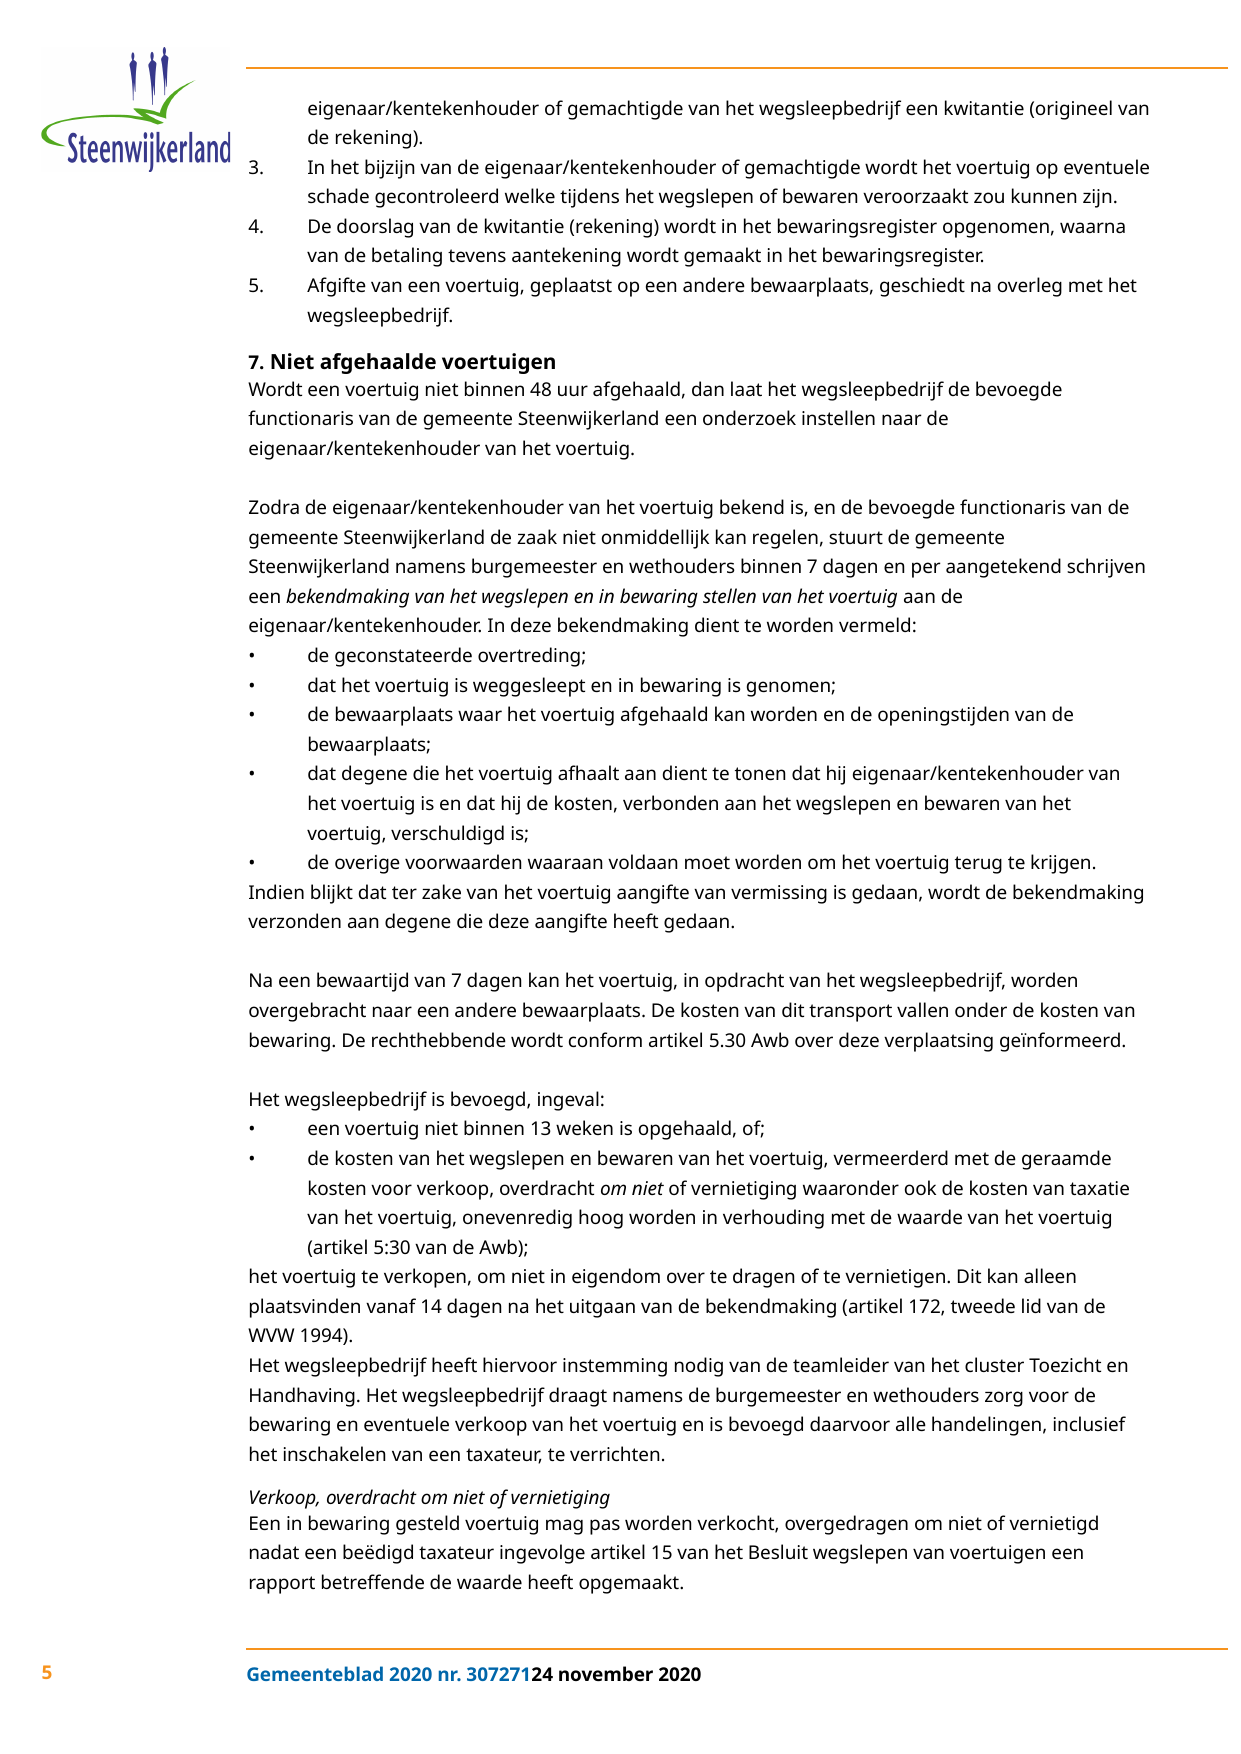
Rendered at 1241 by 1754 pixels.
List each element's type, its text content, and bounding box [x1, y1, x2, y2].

list de geconstateerde overtreding; [248, 642, 1152, 668]
list de kosten van het wegslepen en bewaren van het voertuig, vermeerderd met de geraamde kosten voor verkoop, overdracht om niet of vernietiging waaronder ook de kosten van taxatie van het voertuig, onevenredig hoog worden in verhouding met de waarde van het voertuig (artikel 5:30 van de Awb); [248, 1145, 1152, 1259]
list Afgifte van een voertuig, geplaatst op een andere bewaarplaats, geschiedt na overleg met het wegsleepbedrijf. [248, 272, 1152, 328]
text Het wegsleepbedrijf is bevoegd, ingeval: [248, 1086, 1152, 1112]
picture [41, 47, 231, 172]
text Indien blijkt dat ter zake van het voertuig aangifte van vermissing is gedaan, wordt de bekendmaking verzonden aan degene die deze aangifte heeft gedaan. [248, 879, 1152, 934]
text het voertuig te verkopen, om niet in eigendom over te dragen of te vernietigen. Dit kan alleen plaatsvinden vanaf 14 dagen na het uitgaan van de bekendmaking (artikel 172, tweede lid van de WVW 1994). [248, 1263, 1152, 1348]
list dat het voertuig is weggesleept en in bewaring is genomen; [248, 672, 1152, 697]
text Verkoop, overdracht om niet of vernietiging [248, 1484, 1152, 1510]
list dat degene die het voertuig afhaalt aan dient te tonen dat hij eigenaar/kentekenhouder van het voertuig is en dat hij de kosten, verbonden aan het wegslepen en bewaren van het voertuig, verschuldigd is; [248, 761, 1152, 845]
list eigenaar/kentekenhouder of gemachtigde van het wegsleepbedrijf een kwitantie (origineel van de rekening). [248, 95, 1152, 150]
list een voertuig niet binnen 13 weken is opgehaald, of; [248, 1116, 1152, 1141]
list In het bijzijn van de eigenaar/kentekenhouder of gemachtigde wordt het voertuig op eventuele schade gecontroleerd welke tijdens het wegslepen of bewaren veroorzaakt zou kunnen zijn. [248, 154, 1152, 209]
text 7. Niet afgehaalde voertuigen [248, 347, 1152, 376]
list de bewaarplaats waar het voertuig afgehaald kan worden en de openingstijden van de bewaarplaats; [248, 701, 1152, 757]
list de overige voorwaarden waaraan voldaan moet worden om het voertuig terug te krijgen. [248, 849, 1152, 875]
list De doorslag van de kwitantie (rekening) wordt in het bewaringsregister opgenomen, waarna van de betaling tevens aantekening wordt gemaakt in het bewaringsregister. [248, 213, 1152, 268]
text Het wegsleepbedrijf heeft hiervoor instemming nodig van de teamleider van het cluster Toezicht en Handhaving. Het wegsleepbedrijf draagt namens de burgemeester en wethouders zorg voor de bewaring en eventuele verkoop van het voertuig en is bevoegd daarvoor alle handelingen, inclusief het inschakelen van een taxateur, te verrichten. [248, 1352, 1152, 1467]
text Wordt een voertuig niet binnen 48 uur afgehaald, dan laat het wegsleepbedrijf de bevoegde functionaris van de gemeente Steenwijkerland een onderzoek instellen naar de eigenaar/kentekenhouder van het voertuig. [248, 376, 1152, 461]
text Zodra de eigenaar/kentekenhouder van het voertuig bekend is, en de bevoegde functionaris van de gemeente Steenwijkerland de zaak niet onmiddellijk kan regelen, stuurt de gemeente Steenwijkerland namens burgemeester en wethouders binnen 7 dagen en per aangetekend schrijven een bekendmaking van het wegslepen en in bewaring stellen van het voertuig aan de eigenaar/kentekenhouder. In deze bekendmaking dient te worden vermeld: [248, 494, 1152, 638]
text Na een bewaartijd van 7 dagen kan het voertuig, in opdracht van het wegsleepbedrijf, worden overgebracht naar een andere bewaarplaats. De kosten van dit transport vallen onder de kosten van bewaring. De rechthebbende wordt conform artikel 5.30 Awb over deze verplaatsing geïnformeerd. [248, 968, 1152, 1052]
text Een in bewaring gesteld voertuig mag pas worden verkocht, overgedragen om niet of vernietigd nadat een beëdigd taxateur ingevolge artikel 15 van het Besluit wegslepen van voertuigen een rapport betreffende de waarde heeft opgemaakt. [248, 1510, 1152, 1595]
